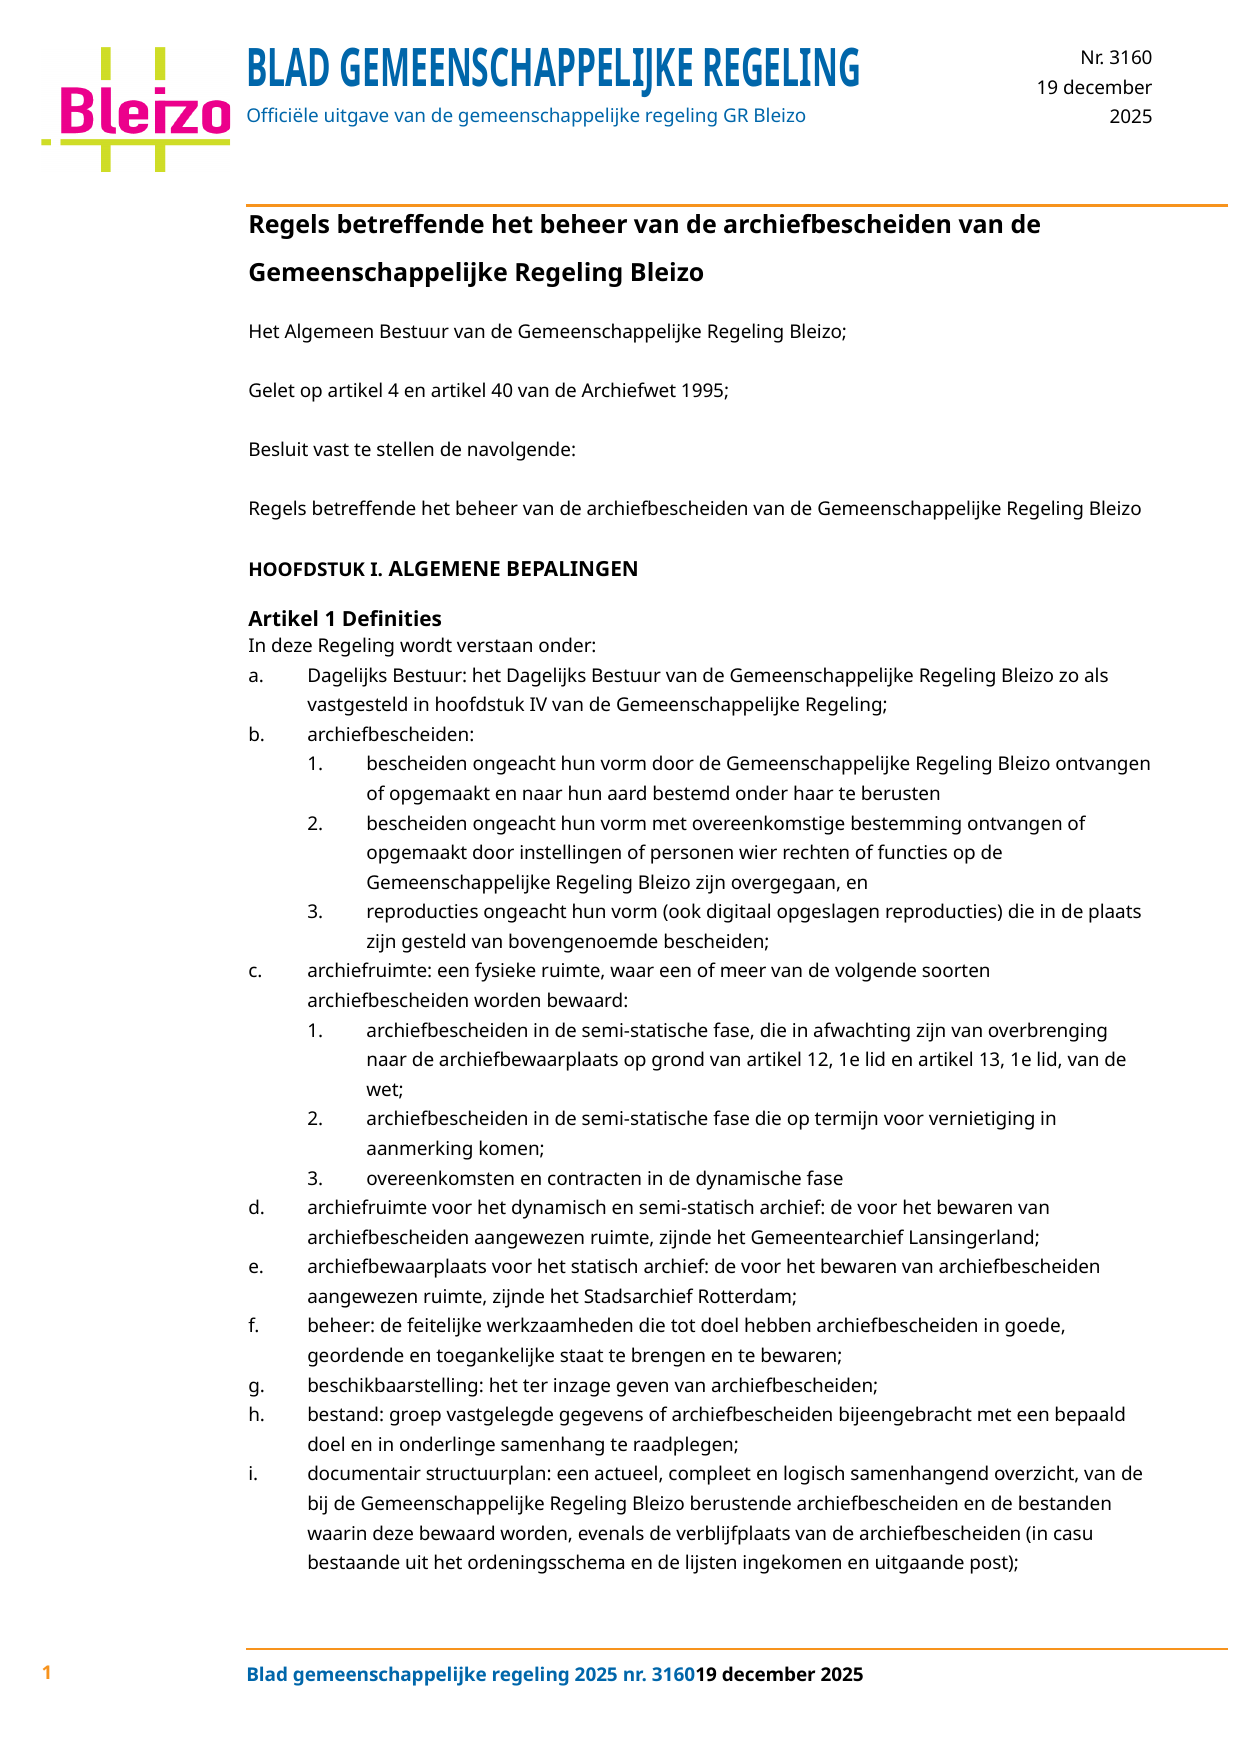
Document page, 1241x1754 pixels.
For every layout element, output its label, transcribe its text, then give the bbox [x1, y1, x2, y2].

list overeenkomsten en contracten in de dynamische fase [307, 1165, 1152, 1191]
text Besluit vast te stellen de navolgende: [248, 436, 1152, 462]
list archiefruimte: een fysieke ruimte, waar een of meer van de volgende soorten archiefbescheiden worden bewaard: [248, 958, 1152, 1013]
text Regels betreffende het beheer van de archiefbescheiden van de Gemeenschappelijke Regeling Bleizo [248, 495, 1152, 521]
list beschikbaarstelling: het ter inzage geven van archiefbescheiden; [248, 1372, 1152, 1398]
list archiefbewaarplaats voor het statisch archief: de voor het bewaren van archiefbescheiden aangewezen ruimte, zijnde het Stadsarchief Rotterdam; [248, 1253, 1152, 1309]
text Het Algemeen Bestuur van de Gemeenschappelijke Regeling Bleizo; [248, 318, 1152, 344]
list documentair structuurplan: een actueel, compleet en logisch samenhangend overzicht, van de bij de Gemeenschappelijke Regeling Bleizo berustende archiefbescheiden en de bestanden waarin deze bewaard worden, evenals de verblijfplaats van de archiefbescheiden (in casu bestaande uit het ordeningsschema en de lijsten ingekomen en uitgaande post); [248, 1461, 1152, 1575]
text Artikel 1 Definities [248, 604, 1152, 632]
text HOOFDSTUK I. ALGEMENE BEPALINGEN [248, 554, 1152, 583]
list Dagelijks Bestuur: het Dagelijks Bestuur van de Gemeenschappelijke Regeling Bleizo zo als vastgesteld in hoofdstuk IV van de Gemeenschappelijke Regeling; [248, 662, 1152, 717]
list bescheiden ongeacht hun vorm door de Gemeenschappelijke Regeling Bleizo ontvangen of opgemaakt en naar hun aard bestemd onder haar te berusten [307, 751, 1152, 806]
list archiefbescheiden: [248, 721, 1152, 747]
text In deze Regeling wordt verstaan onder: [248, 632, 1152, 658]
picture [41, 47, 231, 172]
text Regels betreffende het beheer van de archiefbescheiden van de Gemeenschappelijke Regeling Bleizo [248, 207, 1152, 288]
list archiefruimte voor het dynamisch en semi-statisch archief: de voor het bewaren van archiefbescheiden aangewezen ruimte, zijnde het Gemeentearchief Lansingerland; [248, 1194, 1152, 1250]
list archiefbescheiden in de semi-statische fase die op termijn voor vernietiging in aanmerking komen; [307, 1106, 1152, 1161]
list reproducties ongeacht hun vorm (ook digitaal opgeslagen reproducties) die in de plaats zijn gesteld van bovengenoemde bescheiden; [307, 898, 1152, 954]
list bescheiden ongeacht hun vorm met overeenkomstige bestemming ontvangen of opgemaakt door instellingen of personen wier rechten of functies op de Gemeenschappelijke Regeling Bleizo zijn overgegaan, en [307, 810, 1152, 895]
text Gelet op artikel 4 en artikel 40 van de Archiefwet 1995; [248, 377, 1152, 403]
list beheer: de feitelijke werkzaamheden die tot doel hebben archiefbescheiden in goede, geordende en toegankelijke staat te brengen en te bewaren; [248, 1313, 1152, 1368]
list bestand: groep vastgelegde gegevens of archiefbescheiden bijeengebracht met een bepaald doel en in onderlinge samenhang te raadplegen; [248, 1401, 1152, 1457]
list archiefbescheiden in de semi-statische fase, die in afwachting zijn van overbrenging naar de archiefbewaarplaats op grond van artikel 12, 1e lid en artikel 13, 1e lid, van de wet; [307, 1017, 1152, 1102]
